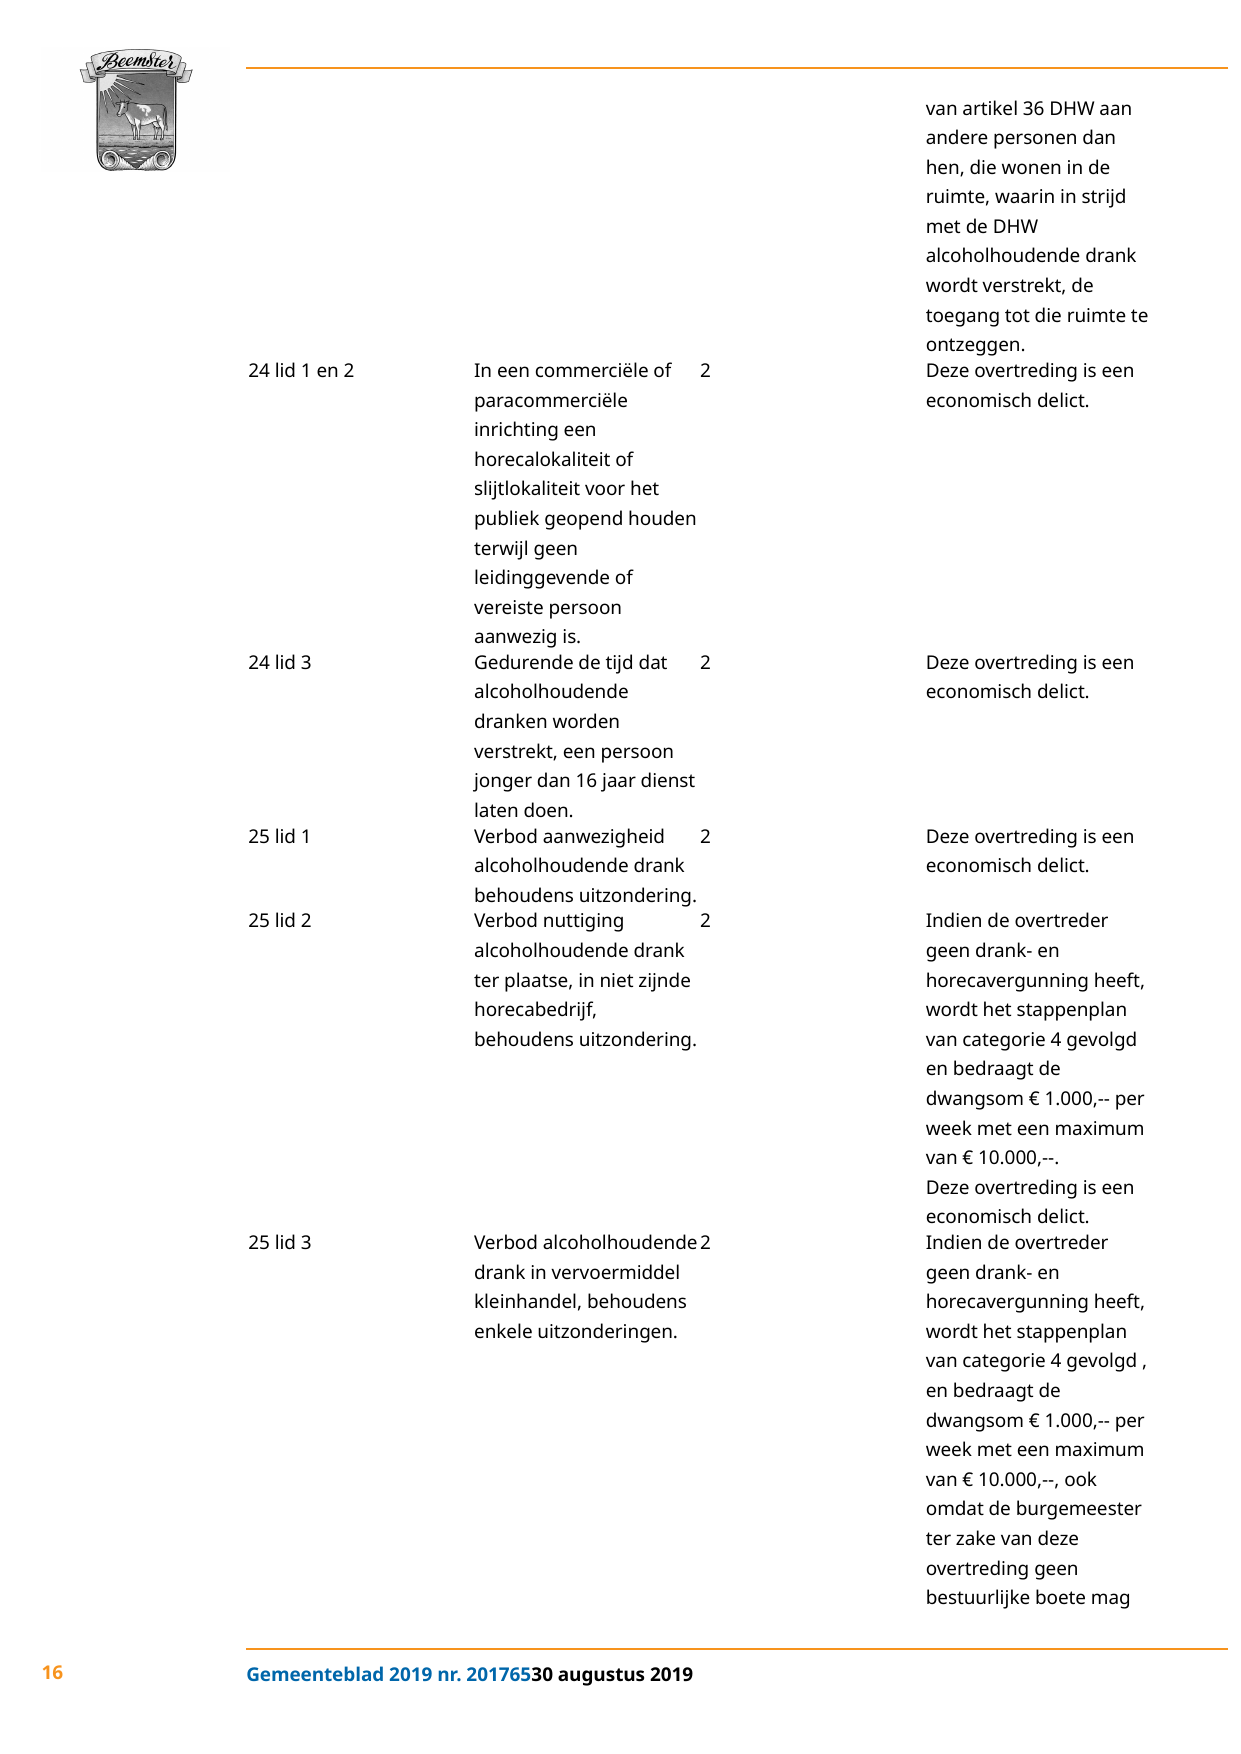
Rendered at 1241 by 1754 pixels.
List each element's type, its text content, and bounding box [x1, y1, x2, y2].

table_cell Deze overtreding is een economisch delict. [926, 823, 1152, 908]
table_cell Indien de overtreder geen drank- en horecavergunning heeft, wordt het stappenplan van categorie 4 gevolgd en bedraagt de dwangsom € 1.000,-- per week met een maximum van € 10.000,--. Deze overtreding is een economisch delict. [926, 908, 1152, 1229]
table_cell 25 lid 3 [248, 1229, 474, 1610]
table_cell 2 [700, 357, 926, 649]
table_cell 24 lid 3 [248, 649, 474, 823]
table_cell 25 lid 2 [248, 908, 474, 1229]
table_cell 2 [700, 649, 926, 823]
table_cell 2 [700, 908, 926, 1229]
table_cell 24 lid 1 en 2 [248, 357, 474, 649]
table_cell Verbod aanwezigheid alcoholhoudende drank behoudens uitzondering. [474, 823, 700, 908]
table_cell Deze overtreding is een economisch delict. [926, 357, 1152, 649]
table_cell Verbod nuttiging alcoholhoudende drank ter plaatse, in niet zijnde horecabedrijf, behoudens uitzondering. [474, 908, 700, 1229]
table_cell Deze overtreding is een economisch delict. [926, 649, 1152, 823]
table_cell [474, 95, 700, 357]
table_cell 25 lid 1 [248, 823, 474, 908]
table_cell In een commerciële of paracommerciële inrichting een horecalokaliteit of slijtlokaliteit voor het publiek geopend houden terwijl geen leidinggevende of vereiste persoon aanwezig is. [474, 357, 700, 649]
table_cell [700, 95, 926, 357]
table_cell [248, 95, 474, 357]
table_cell Indien de overtreder geen drank- en horecavergunning heeft, wordt het stappenplan van categorie 4 gevolgd , en bedraagt de dwangsom € 1.000,-- per week met een maximum van € 10.000,--, ook omdat de burgemeester ter zake van deze overtreding geen bestuurlijke boete mag [926, 1229, 1152, 1610]
picture [41, 47, 231, 172]
table_cell Verbod alcoholhoudende drank in vervoermiddel kleinhandel, behoudens enkele uitzonderingen. [474, 1229, 700, 1610]
table_cell 2 [700, 823, 926, 908]
table_cell van artikel 36 DHW aan andere personen dan hen, die wonen in de ruimte, waarin in strijd met de DHW alcoholhoudende drank wordt verstrekt, de toegang tot die ruimte te ontzeggen. [926, 95, 1152, 357]
table_cell 2 [700, 1229, 926, 1610]
table_cell Gedurende de tijd dat alcoholhoudende dranken worden verstrekt, een persoon jonger dan 16 jaar dienst laten doen. [474, 649, 700, 823]
